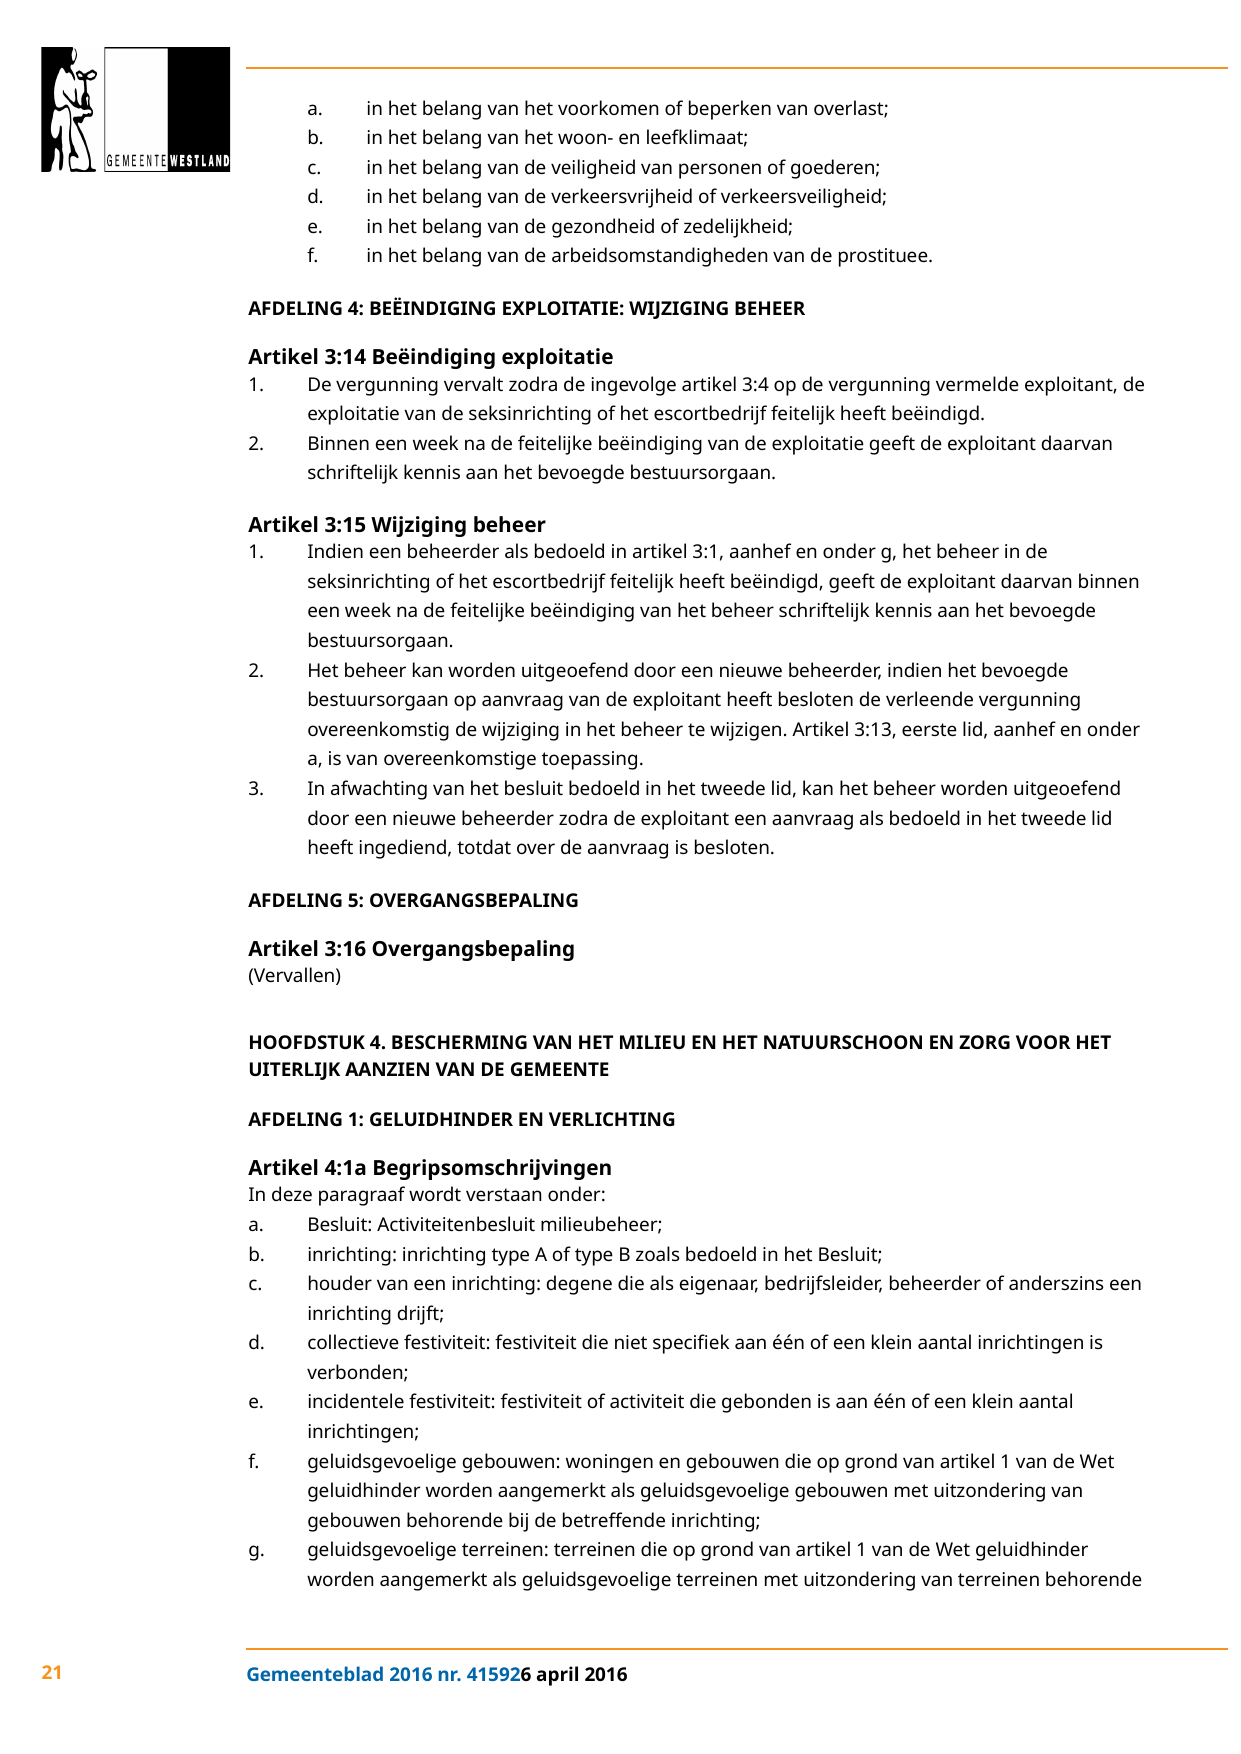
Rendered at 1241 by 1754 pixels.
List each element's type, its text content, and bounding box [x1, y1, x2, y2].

text AFDELING 5: OVERGANGSBEPALING [248, 885, 1152, 913]
text Artikel 3:15 Wijziging beheer [248, 510, 1152, 538]
list geluidsgevoelige gebouwen: woningen en gebouwen die op grond van artikel 1 van de Wet geluidhinder worden aangemerkt als geluidsgevoelige gebouwen met uitzondering van gebouwen behorende bij de betreffende inrichting; [248, 1448, 1152, 1533]
list De vergunning vervalt zodra de ingevolge artikel 3:4 op de vergunning vermelde exploitant, de exploitatie van de seksinrichting of het escortbedrijf feitelijk heeft beëindigd. [248, 371, 1152, 426]
list in het belang van het woon- en leefklimaat; [307, 124, 1152, 150]
list in het belang van de arbeidsomstandigheden van de prostituee. [307, 243, 1152, 268]
list Binnen een week na de feitelijke beëindiging van de exploitatie geeft de exploitant daarvan schriftelijk kennis aan het bevoegde bestuursorgaan. [248, 430, 1152, 485]
list Besluit: Activiteitenbesluit milieubeheer; [248, 1211, 1152, 1237]
list houder van een inrichting: degene die als eigenaar, bedrijfsleider, beheerder of anderszins een inrichting drijft; [248, 1270, 1152, 1326]
list geluidsgevoelige terreinen: terreinen die op grond van artikel 1 van de Wet geluidhinder worden aangemerkt als geluidsgevoelige terreinen met uitzondering van terreinen behorende [248, 1537, 1152, 1592]
text Artikel 3:14 Beëindiging exploitatie [248, 342, 1152, 371]
list Het beheer kan worden uitgeoefend door een nieuwe beheerder, indien het bevoegde bestuursorgaan op aanvraag van de exploitant heeft besloten de verleende vergunning overeenkomstig de wijziging in het beheer te wijzigen. Artikel 3:13, eerste lid, aanhef en onder a, is van overeenkomstige toepassing. [248, 657, 1152, 771]
list collectieve festiviteit: festiviteit die niet specifiek aan één of een klein aantal inrichtingen is verbonden; [248, 1329, 1152, 1385]
list in het belang van de gezondheid of zedelijkheid; [307, 213, 1152, 239]
list In afwachting van het besluit bedoeld in het tweede lid, kan het beheer worden uitgeoefend door een nieuwe beheerder zodra de exploitant een aanvraag als bedoeld in het tweede lid heeft ingediend, totdat over de aanvraag is besloten. [248, 775, 1152, 860]
text Artikel 4:1a Begripsomschrijvingen [248, 1153, 1152, 1182]
text Artikel 3:16 Overgangsbepaling [248, 934, 1152, 962]
list incidentele festiviteit: festiviteit of activiteit die gebonden is aan één of een klein aantal inrichtingen; [248, 1389, 1152, 1444]
list Indien een beheerder als bedoeld in artikel 3:1, aanhef en onder g, het beheer in de seksinrichting of het escortbedrijf feitelijk heeft beëindigd, geeft de exploitant daarvan binnen een week na de feitelijke beëindiging van het beheer schriftelijk kennis aan het bevoegde bestuursorgaan. [248, 538, 1152, 653]
text AFDELING 1: GELUIDHINDER EN VERLICHTING [248, 1104, 1152, 1132]
list in het belang van de veiligheid van personen of goederen; [307, 154, 1152, 180]
text (Vervallen) [248, 962, 1152, 988]
list in het belang van de verkeersvrijheid of verkeersveiligheid; [307, 183, 1152, 209]
text HOOFDSTUK 4. BESCHERMING VAN HET MILIEU EN HET NATUURSCHOON EN ZORG VOOR HET UITERLIJK AANZIEN VAN DE GEMEENTE [248, 1029, 1152, 1083]
text In deze paragraaf wordt verstaan onder: [248, 1182, 1152, 1207]
picture [41, 47, 231, 172]
list in het belang van het voorkomen of beperken van overlast; [307, 95, 1152, 121]
list inrichting: inrichting type A of type B zoals bedoeld in het Besluit; [248, 1241, 1152, 1266]
text AFDELING 4: BEËINDIGING EXPLOITATIE: WIJZIGING BEHEER [248, 293, 1152, 322]
